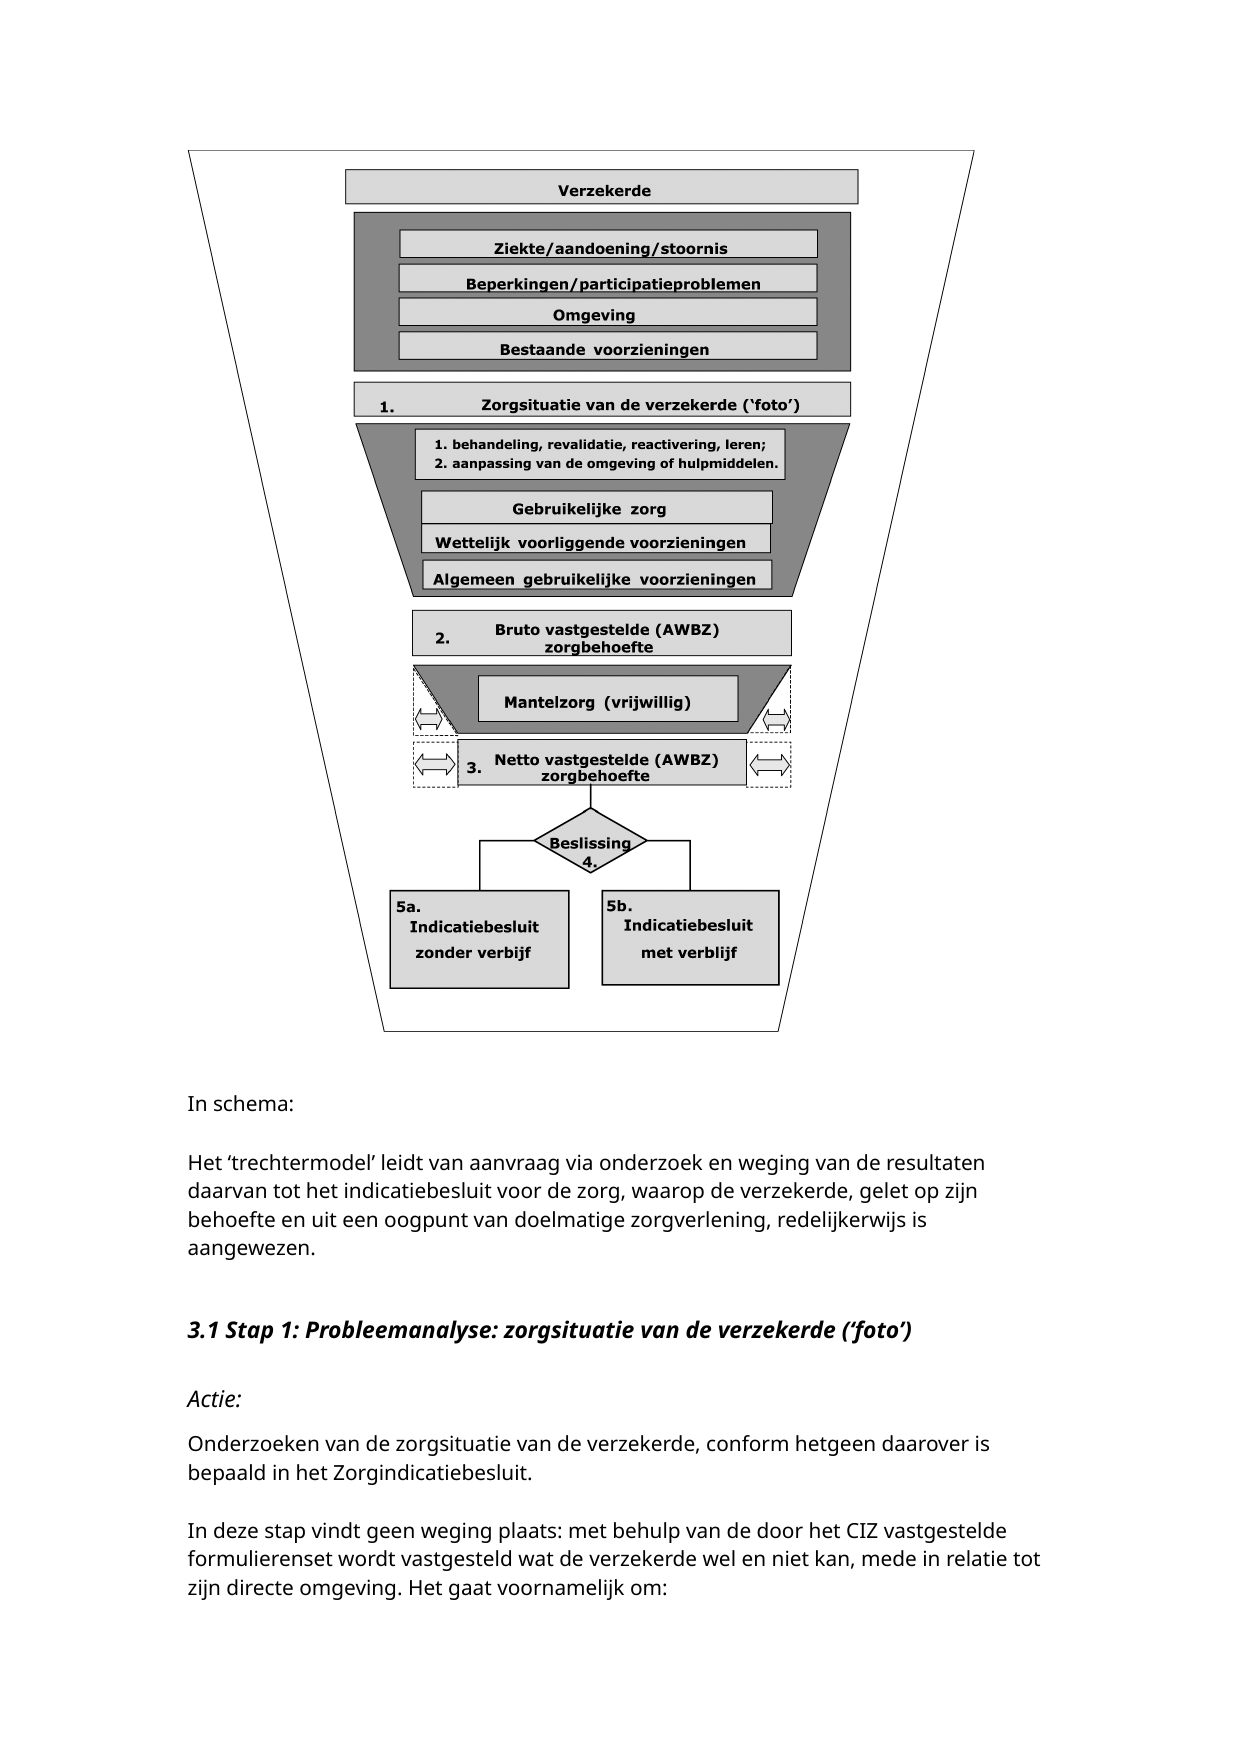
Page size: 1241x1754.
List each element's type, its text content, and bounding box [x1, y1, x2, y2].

subtitle 3.1 Stap 1: Probleemanalyse: zorgsituatie van de verzekerde (‘foto’) [187, 1314, 1053, 1346]
subtitle Actie: [187, 1383, 1053, 1414]
text In deze stap vindt geen weging plaats: met behulp van de door het CIZ vastgestelde formulierenset wordt vastgesteld wat de verzekerde wel en niet kan, mede in relatie tot zijn directe omgeving. Het gaat voornamelijk om: [187, 1516, 1053, 1601]
text Onderzoeken van de zorgsituatie van de verzekerde, conform hetgeen daarover is bepaald in het Zorgindicatiebesluit. [187, 1429, 1053, 1486]
text Het ‘trechtermodel’ leidt van aanvraag via onderzoek en weging van de resultaten daarvan tot het indicatiebesluit voor de zorg, waarop de verzekerde, gelet op zijn behoefte en uit een oogpunt van doelmatige zorgverlening, redelijkerwijs is aangewezen. [187, 1148, 1053, 1262]
picture [187, 150, 975, 1032]
text In schema: [187, 1089, 1053, 1118]
